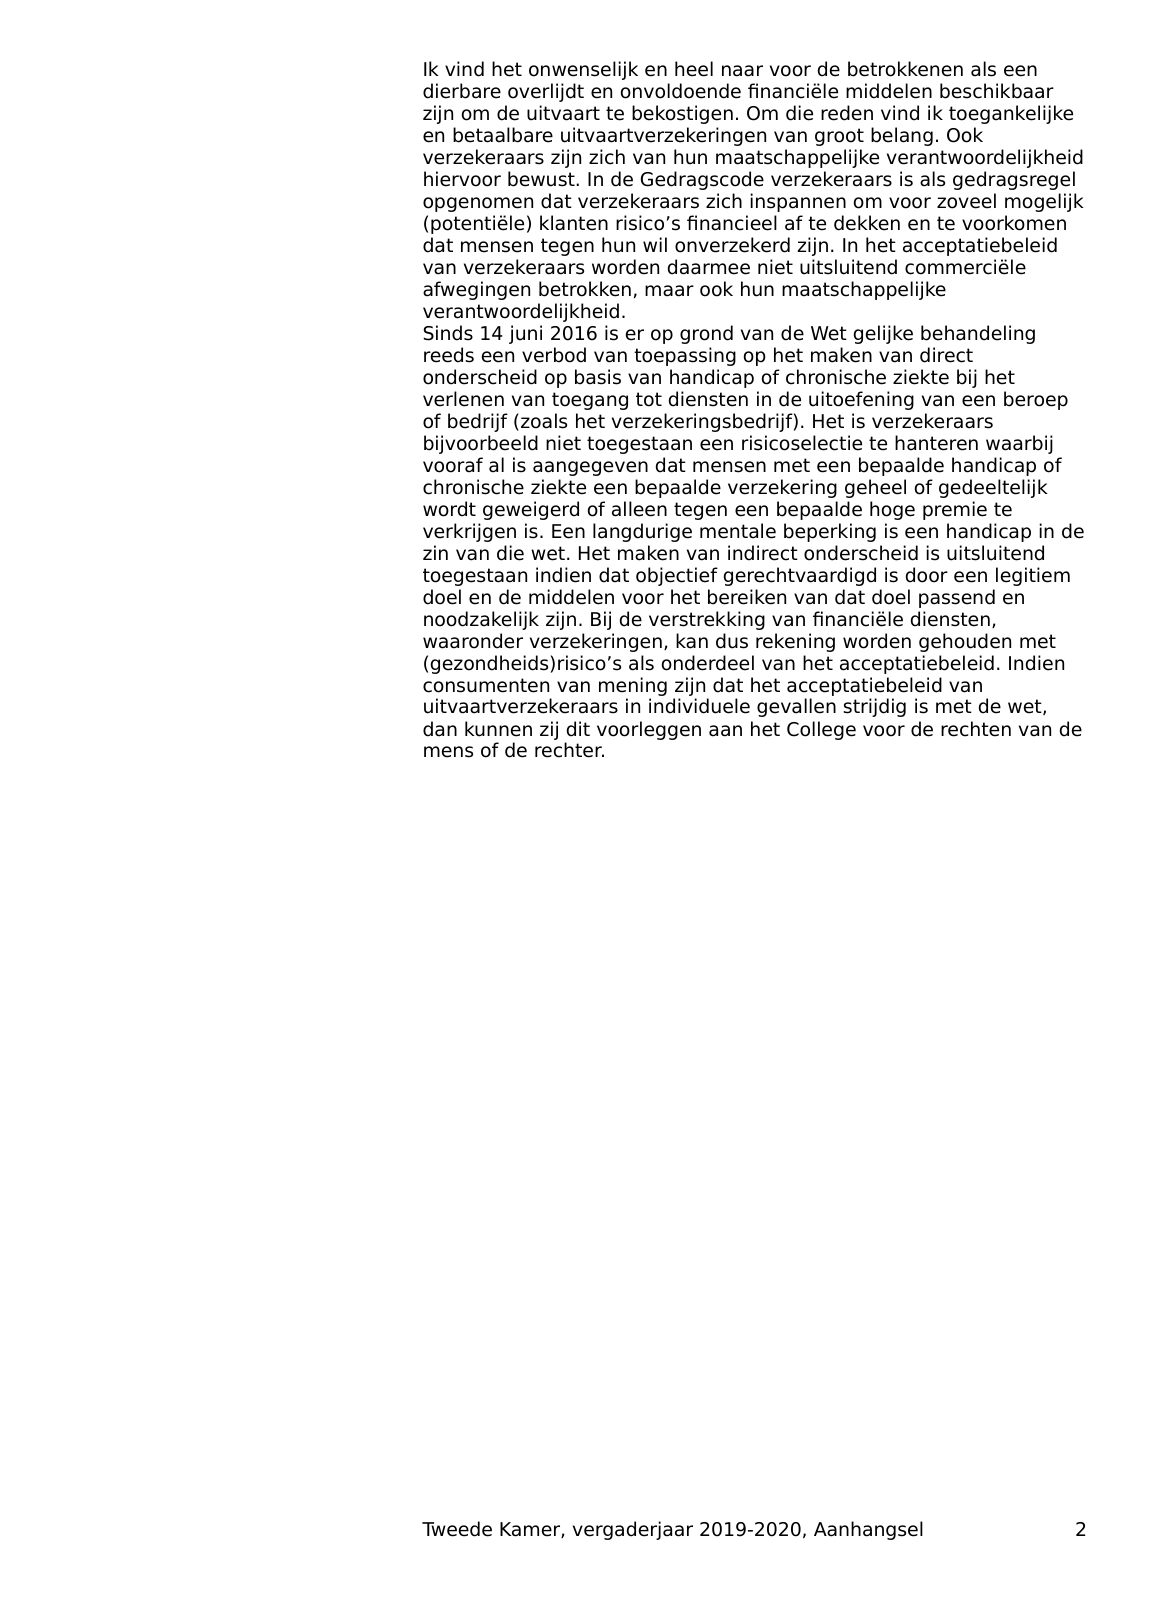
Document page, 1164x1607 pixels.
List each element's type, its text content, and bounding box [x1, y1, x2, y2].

text Ik vind het onwenselijk en heel naar voor de betrokkenen als een dierbare overlijdt en onvoldoende financiële middelen beschikbaar zijn om de uitvaart te bekostigen. Om die reden vind ik toegankelijke en betaalbare uitvaartverzekeringen van groot belang. Ook verzekeraars zijn zich van hun maatschappelijke verantwoordelijkheid hiervoor bewust. In de Gedragscode verzekeraars is als gedragsregel opgenomen dat verzekeraars zich inspannen om voor zoveel mogelijk (potentiële) klanten risico’s financieel af te dekken en te voorkomen dat mensen tegen hun wil onverzekerd zijn. In het acceptatiebeleid van verzekeraars worden daarmee niet uitsluitend commerciële afwegingen betrokken, maar ook hun maatschappelijke verantwoordelijkheid. [422, 59, 1087, 323]
text Sinds 14 juni 2016 is er op grond van de Wet gelijke behandeling reeds een verbod van toepassing op het maken van direct onderscheid op basis van handicap of chronische ziekte bij het verlenen van toegang tot diensten in de uitoefening van een beroep of bedrijf (zoals het verzekeringsbedrijf). Het is verzekeraars bijvoorbeeld niet toegestaan een risicoselectie te hanteren waarbij vooraf al is aangegeven dat mensen met een bepaalde handicap of chronische ziekte een bepaalde verzekering geheel of gedeeltelijk wordt geweigerd of alleen tegen een bepaalde hoge premie te verkrijgen is. Een langdurige mentale beperking is een handicap in de zin van die wet. Het maken van indirect onderscheid is uitsluitend toegestaan indien dat objectief gerechtvaardigd is door een legitiem doel en de middelen voor het bereiken van dat doel passend en noodzakelijk zijn. Bij de verstrekking van financiële diensten, waaronder verzekeringen, kan dus rekening worden gehouden met (gezondheids)risico’s als onderdeel van het acceptatiebeleid. Indien consumenten van mening zijn dat het acceptatiebeleid van uitvaartverzekeraars in individuele gevallen strijdig is met de wet, dan kunnen zij dit voorleggen aan het College voor de rechten van de mens of de rechter. [422, 323, 1087, 762]
